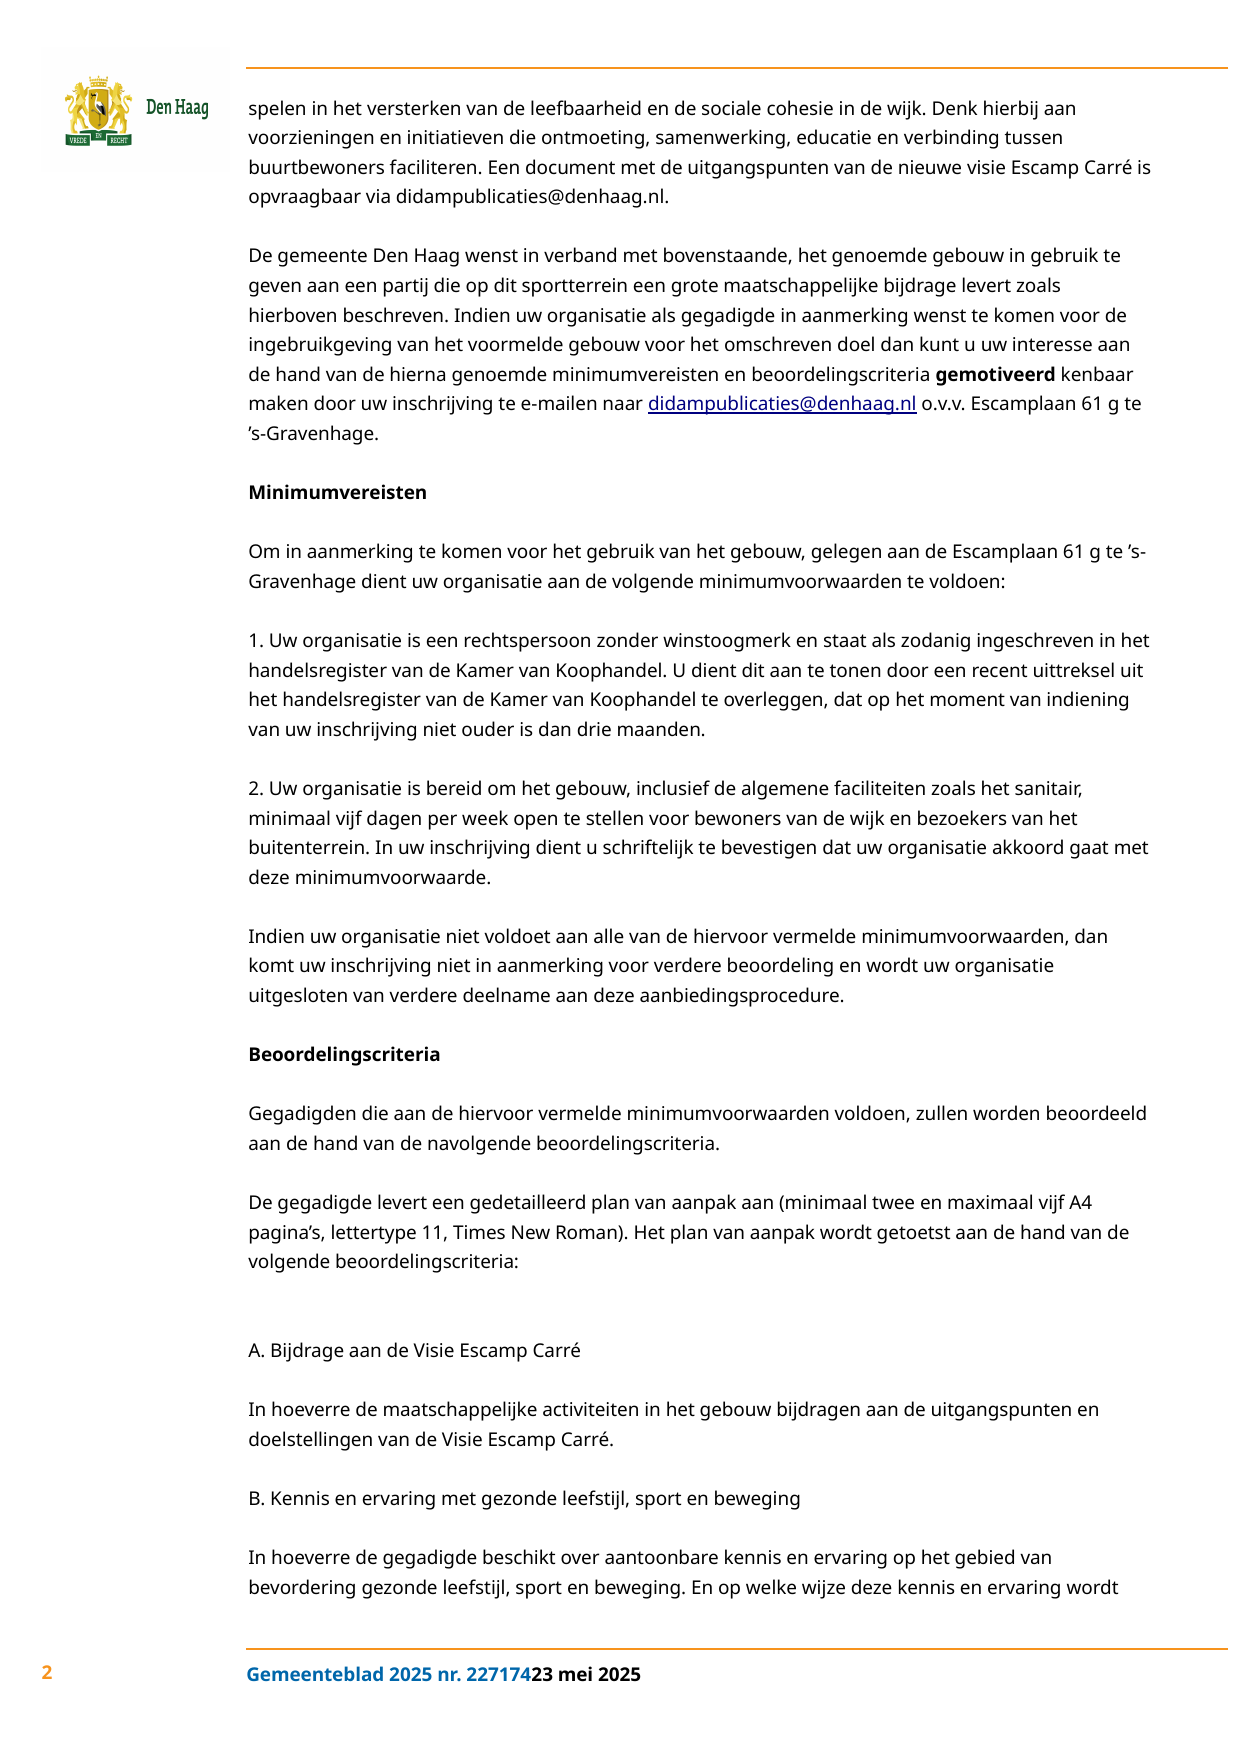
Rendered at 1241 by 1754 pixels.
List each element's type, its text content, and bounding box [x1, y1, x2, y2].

text In hoeverre de gegadigde beschikt over aantoonbare kennis en ervaring op het gebied van bevordering gezonde leefstijl, sport en beweging. En op welke wijze deze kennis en ervaring wordt [248, 1544, 1152, 1600]
text De gegadigde levert een gedetailleerd plan van aanpak aan (minimaal twee en maximaal vijf A4 pagina’s, lettertype 11, Times New Roman). Het plan van aanpak wordt getoetst aan de hand van de volgende beoordelingscriteria: [248, 1189, 1152, 1274]
text A. Bijdrage aan de Visie Escamp Carré [248, 1337, 1152, 1363]
text spelen in het versterken van de leefbaarheid en de sociale cohesie in de wijk. Denk hierbij aan voorzieningen en initiatieven die ontmoeting, samenwerking, educatie en verbinding tussen buurtbewoners faciliteren. Een document met de uitgangspunten van de nieuwe visie Escamp Carré is opvraagbaar via didampublicaties@denhaag.nl. [248, 95, 1152, 209]
text Minimumvereisten [248, 479, 1152, 505]
text Om in aanmerking te komen voor het gebruik van het gebouw, gelegen aan de Escamplaan 61 g te ’s-Gravenhage dient uw organisatie aan de volgende minimumvoorwaarden te voldoen: [248, 538, 1152, 594]
picture [41, 47, 231, 172]
text 2. Uw organisatie is bereid om het gebouw, inclusief de algemene faciliteiten zoals het sanitair, minimaal vijf dagen per week open te stellen voor bewoners van de wijk en bezoekers van het buitenterrein. In uw inschrijving dient u schriftelijk te bevestigen dat uw organisatie akkoord gaat met deze minimumvoorwaarde. [248, 775, 1152, 890]
text Beoordelingscriteria [248, 1041, 1152, 1067]
text Gegadigden die aan de hiervoor vermelde minimumvoorwaarden voldoen, zullen worden beoordeeld aan de hand van de navolgende beoordelingscriteria. [248, 1101, 1152, 1156]
text De gemeente Den Haag wenst in verband met bovenstaande, het genoemde gebouw in gebruik te geven aan een partij die op dit sportterrein een grote maatschappelijke bijdrage levert zoals hierboven beschreven. Indien uw organisatie als gegadigde in aanmerking wenst te komen voor de ingebruikgeving van het voormelde gebouw voor het omschreven doel dan kunt u uw interesse aan de hand van de hierna genoemde minimumvereisten en beoordelingscriteria gemotiveerd kenbaar maken door uw inschrijving te e-mailen naar didampublicaties@denhaag.nl o.v.v. Escamplaan 61 g te ’s-Gravenhage. [248, 243, 1152, 446]
text 1. Uw organisatie is een rechtspersoon zonder winstoogmerk en staat als zodanig ingeschreven in het handelsregister van de Kamer van Koophandel. U dient dit aan te tonen door een recent uittreksel uit het handelsregister van de Kamer van Koophandel te overleggen, dat op het moment van indiening van uw inschrijving niet ouder is dan drie maanden. [248, 627, 1152, 742]
text Indien uw organisatie niet voldoet aan alle van de hiervoor vermelde minimumvoorwaarden, dan komt uw inschrijving niet in aanmerking voor verdere beoordeling en wordt uw organisatie uitgesloten van verdere deelname aan deze aanbiedingsprocedure. [248, 923, 1152, 1008]
text In hoeverre de maatschappelijke activiteiten in het gebouw bijdragen aan de uitgangspunten en doelstellingen van de Visie Escamp Carré. [248, 1396, 1152, 1452]
text B. Kennis en ervaring met gezonde leefstijl, sport en beweging [248, 1485, 1152, 1511]
